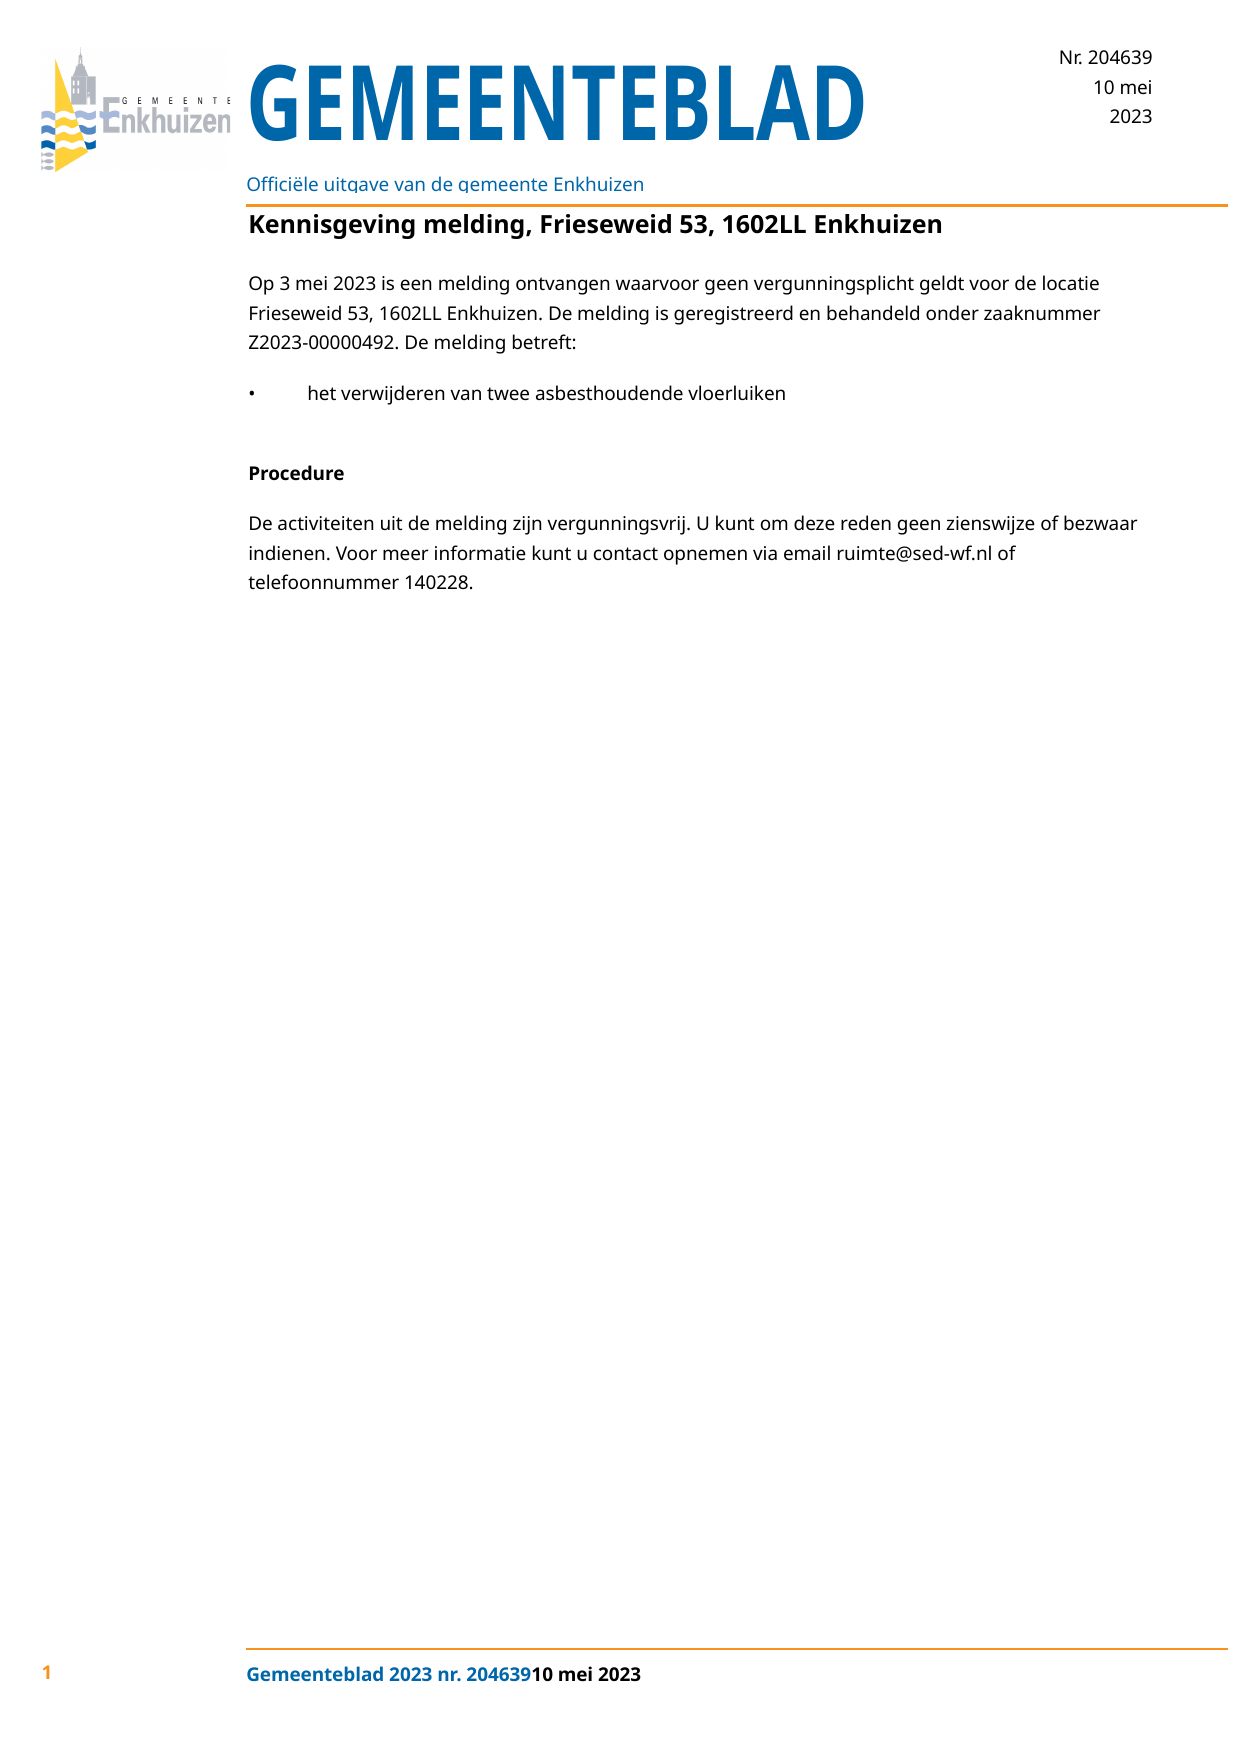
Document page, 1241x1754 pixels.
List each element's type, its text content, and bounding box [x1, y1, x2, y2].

picture [41, 47, 231, 172]
text Kennisgeving melding, Frieseweid 53, 1602LL Enkhuizen [248, 207, 1152, 241]
text Procedure [248, 460, 1152, 486]
text Op 3 mei 2023 is een melding ontvangen waarvoor geen vergunningsplicht geldt voor de locatie Frieseweid 53, 1602LL Enkhuizen. De melding is geregistreerd en behandeld onder zaaknummer Z2023-00000492. De melding betreft: [248, 270, 1152, 355]
list het verwijderen van twee asbesthoudende vloerluiken [248, 380, 1152, 406]
text De activiteiten uit de melding zijn vergunningsvrij. U kunt om deze reden geen zienswijze of bezwaar indienen. Voor meer informatie kunt u contact opnemen via email ruimte@sed-wf.nl of telefoonnummer 140228. [248, 510, 1152, 595]
